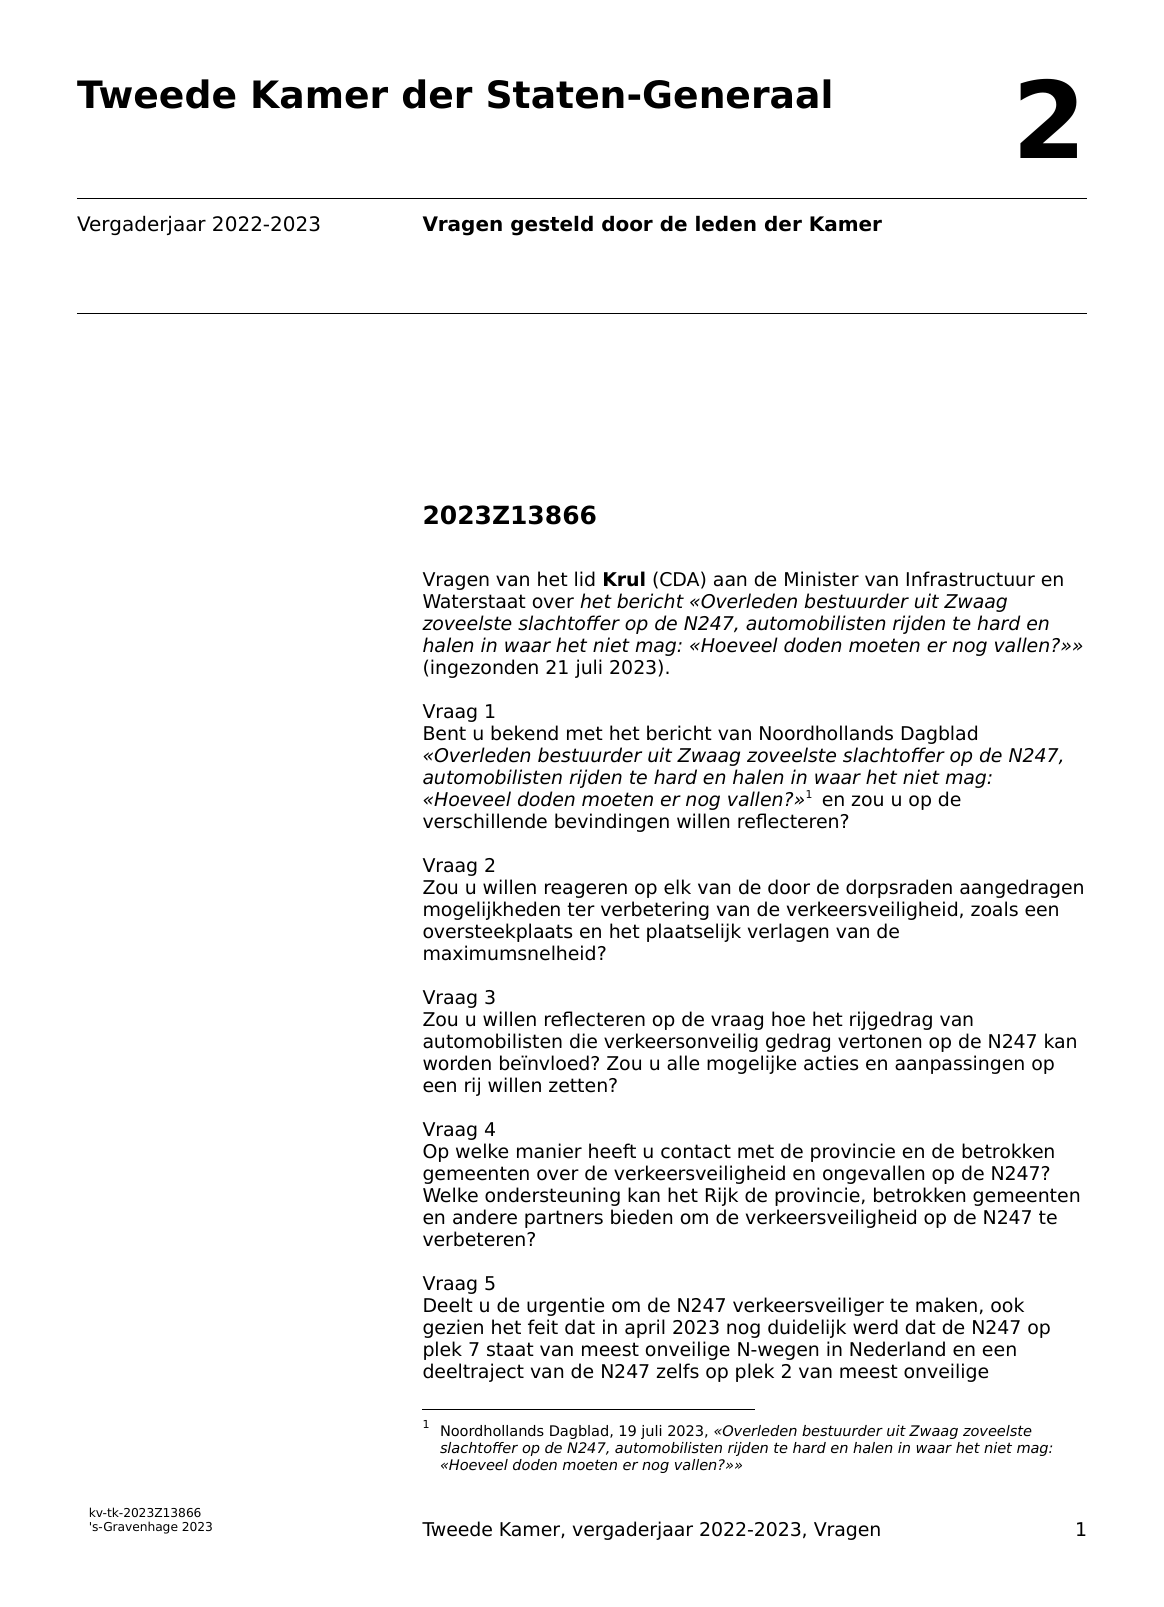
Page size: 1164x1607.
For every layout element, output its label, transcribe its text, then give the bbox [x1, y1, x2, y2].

text Deelt u de urgentie om de N247 verkeersveiliger te maken, ook gezien het feit dat in april 2023 nog duidelijk werd dat de N247 op plek 7 staat van meest onveilige N-wegen in Nederland en een deeltraject van de N247 zelfs op plek 2 van meest onveilige [422, 1295, 1087, 1383]
text Vraag 4 [422, 1119, 1087, 1141]
table_cell Vergaderjaar 2022-2023 [77, 199, 422, 313]
text Zou u willen reflecteren op de vraag hoe het rijgedrag van automobilisten die verkeersonveilig gedrag vertonen op de N247 kan worden beïnvloed? Zou u alle mogelijke acties en aanpassingen op een rij willen zetten? [422, 1009, 1087, 1097]
text 's-Gravenhage 2023 [88, 1520, 323, 1534]
table_cell Vragen gesteld door de leden der Kamer [422, 199, 1087, 313]
table_header 2 [886, 59, 1087, 198]
text Vragen van het lid Krul (CDA) aan de Minister van Infrastructuur en Waterstaat over het bericht «Overleden bestuurder uit Zwaag zoveelste slachtoffer op de N247, automobilisten rijden te hard en halen in waar het niet mag: «Hoeveel doden moeten er nog vallen?»» (ingezonden 21 juli 2023). [422, 569, 1087, 679]
text Op welke manier heeft u contact met de provincie en de betrokken gemeenten over de verkeersveiligheid en ongevallen op de N247? Welke ondersteuning kan het Rijk de provincie, betrokken gemeenten en andere partners bieden om de verkeersveiligheid op de N247 te verbeteren? [422, 1141, 1087, 1251]
text Vraag 1 [422, 701, 1087, 723]
text Vraag 2 [422, 855, 1087, 877]
text Zou u willen reageren op elk van de door de dorpsraden aangedragen mogelijkheden ter verbetering van de verkeersveiligheid, zoals een oversteekplaats en het plaatselijk verlagen van de maximumsnelheid? [422, 877, 1087, 965]
text Noordhollands Dagblad, 19 juli 2023, «Overleden bestuurder uit Zwaag zoveelste slachtoffer op de N247, automobilisten rijden te hard en halen in waar het niet mag: «Hoeveel doden moeten er nog vallen?»» [422, 1418, 1087, 1474]
text 2023Z13866 [422, 501, 1087, 531]
text kv-tk-2023Z13866 [88, 1506, 323, 1520]
table_header Tweede Kamer der Staten-Generaal [77, 59, 886, 198]
text Vraag 3 [422, 987, 1087, 1009]
text Bent u bekend met het bericht van Noordhollands Dagblad «Overleden bestuurder uit Zwaag zoveelste slachtoffer op de N247, automobilisten rijden te hard en halen in waar het niet mag: «Hoeveel doden moeten er nog vallen?» en zou u op de verschillende bevindingen willen reflecteren? [422, 723, 1087, 833]
text Vraag 5 [422, 1273, 1087, 1295]
